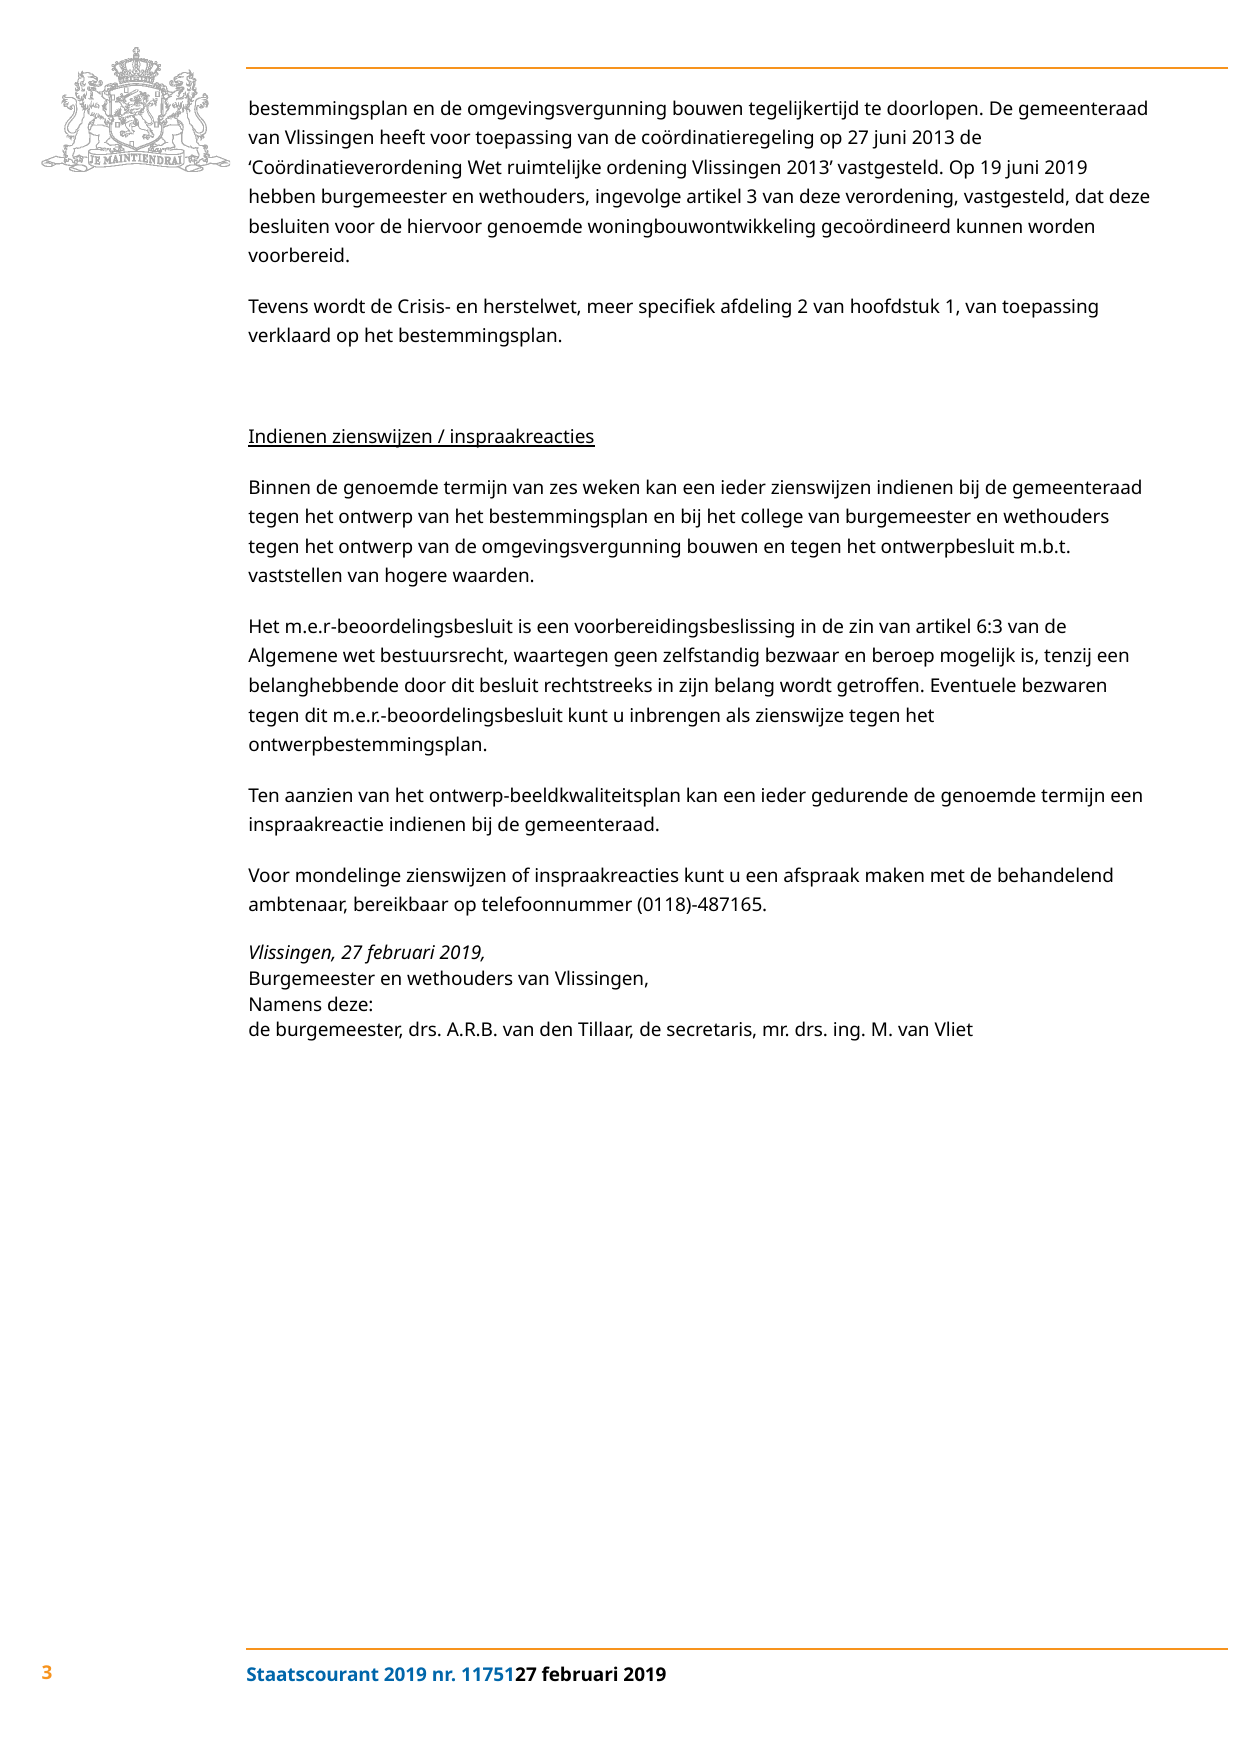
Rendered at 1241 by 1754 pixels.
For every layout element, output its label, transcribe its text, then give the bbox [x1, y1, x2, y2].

text Het m.e.r-beoordelingsbesluit is een voorbereidingsbeslissing in de zin van artikel 6:3 van de Algemene wet bestuursrecht, waartegen geen zelfstandig bezwaar en beroep mogelijk is, tenzij een belanghebbende door dit besluit rechtstreeks in zijn belang wordt getroffen. Eventuele bezwaren tegen dit m.e.r.-beoordelingsbesluit kunt u inbrengen als zienswijze tegen het ontwerpbestemmingsplan. [248, 613, 1152, 757]
text Vlissingen, 27 februari 2019, [248, 939, 1152, 965]
text bestemmingsplan en de omgevingsvergunning bouwen tegelijkertijd te doorlopen. De gemeenteraad van Vlissingen heeft voor toepassing van de coördinatieregeling op 27 juni 2013 de ‘Coördinatieverordening Wet ruimtelijke ordening Vlissingen 2013’ vastgesteld. Op 19 juni 2019 hebben burgemeester en wethouders, ingevolge artikel 3 van deze verordening, vastgesteld, dat deze besluiten voor de hiervoor genoemde woningbouwontwikkeling gecoördineerd kunnen worden voorbereid. [248, 95, 1152, 268]
text Tevens wordt de Crisis- en herstelwet, meer specifiek afdeling 2 van hoofdstuk 1, van toepassing verklaard op het bestemmingsplan. [248, 293, 1152, 348]
picture [41, 47, 231, 172]
text Binnen de genoemde termijn van zes weken kan een ieder zienswijzen indienen bij de gemeenteraad tegen het ontwerp van het bestemmingsplan en bij het college van burgemeester en wethouders tegen het ontwerp van de omgevingsvergunning bouwen en tegen het ontwerpbesluit m.b.t. vaststellen van hogere waarden. [248, 474, 1152, 588]
text Namens deze: [248, 991, 1152, 1016]
text Burgemeester en wethouders van Vlissingen, [248, 965, 1152, 991]
text Indienen zienswijzen / inspraakreacties [248, 423, 1152, 449]
text Voor mondelinge zienswijzen of inspraakreacties kunt u een afspraak maken met de behandelend ambtenaar, bereikbaar op telefoonnummer (0118)-487165. [248, 862, 1152, 917]
text de burgemeester, drs. A.R.B. van den Tillaar, de secretaris, mr. drs. ing. M. van Vliet [248, 1016, 1152, 1042]
text Ten aanzien van het ontwerp-beeldkwaliteitsplan kan een ieder gedurende de genoemde termijn een inspraakreactie indienen bij de gemeenteraad. [248, 782, 1152, 837]
